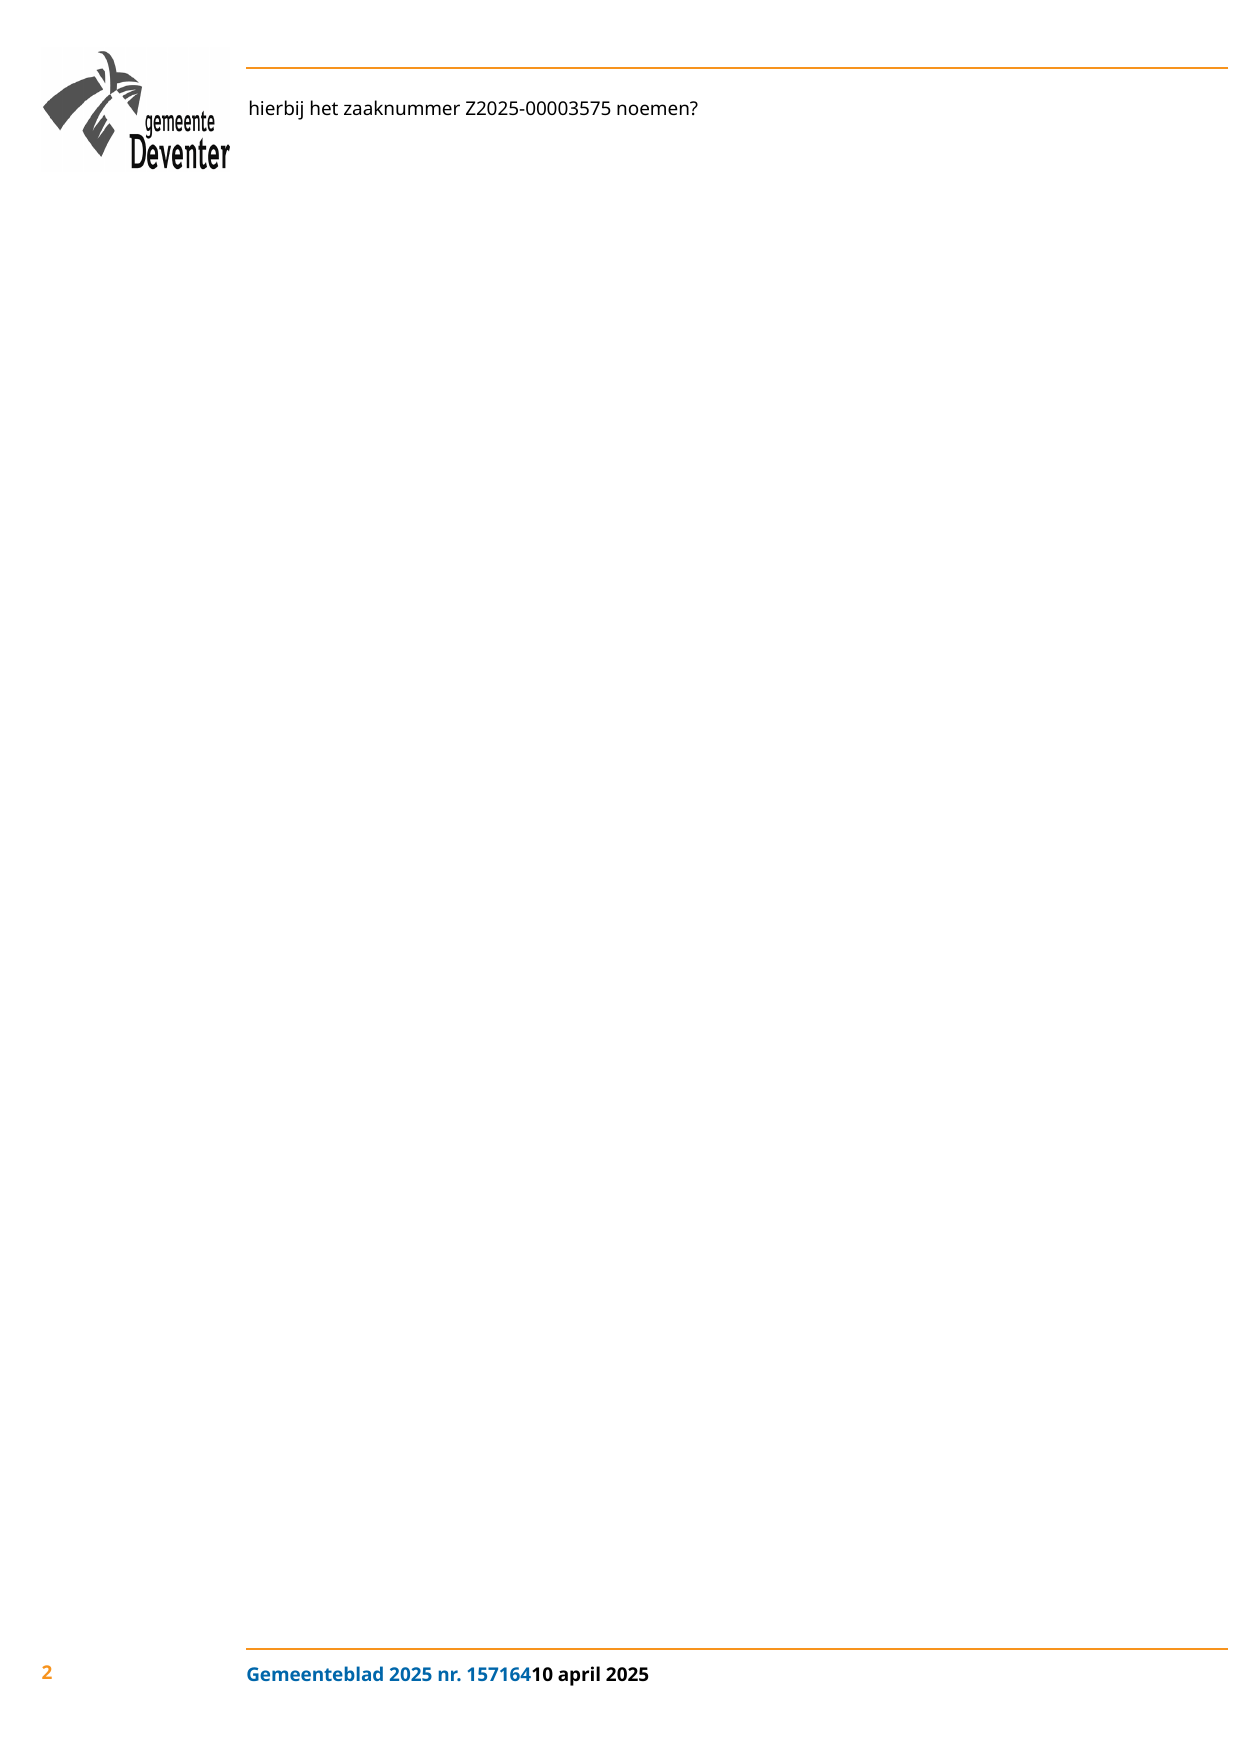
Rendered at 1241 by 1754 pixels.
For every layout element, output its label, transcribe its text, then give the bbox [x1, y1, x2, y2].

text hierbij het zaaknummer Z2025-00003575 noemen? [248, 95, 1152, 121]
picture [41, 47, 231, 172]
